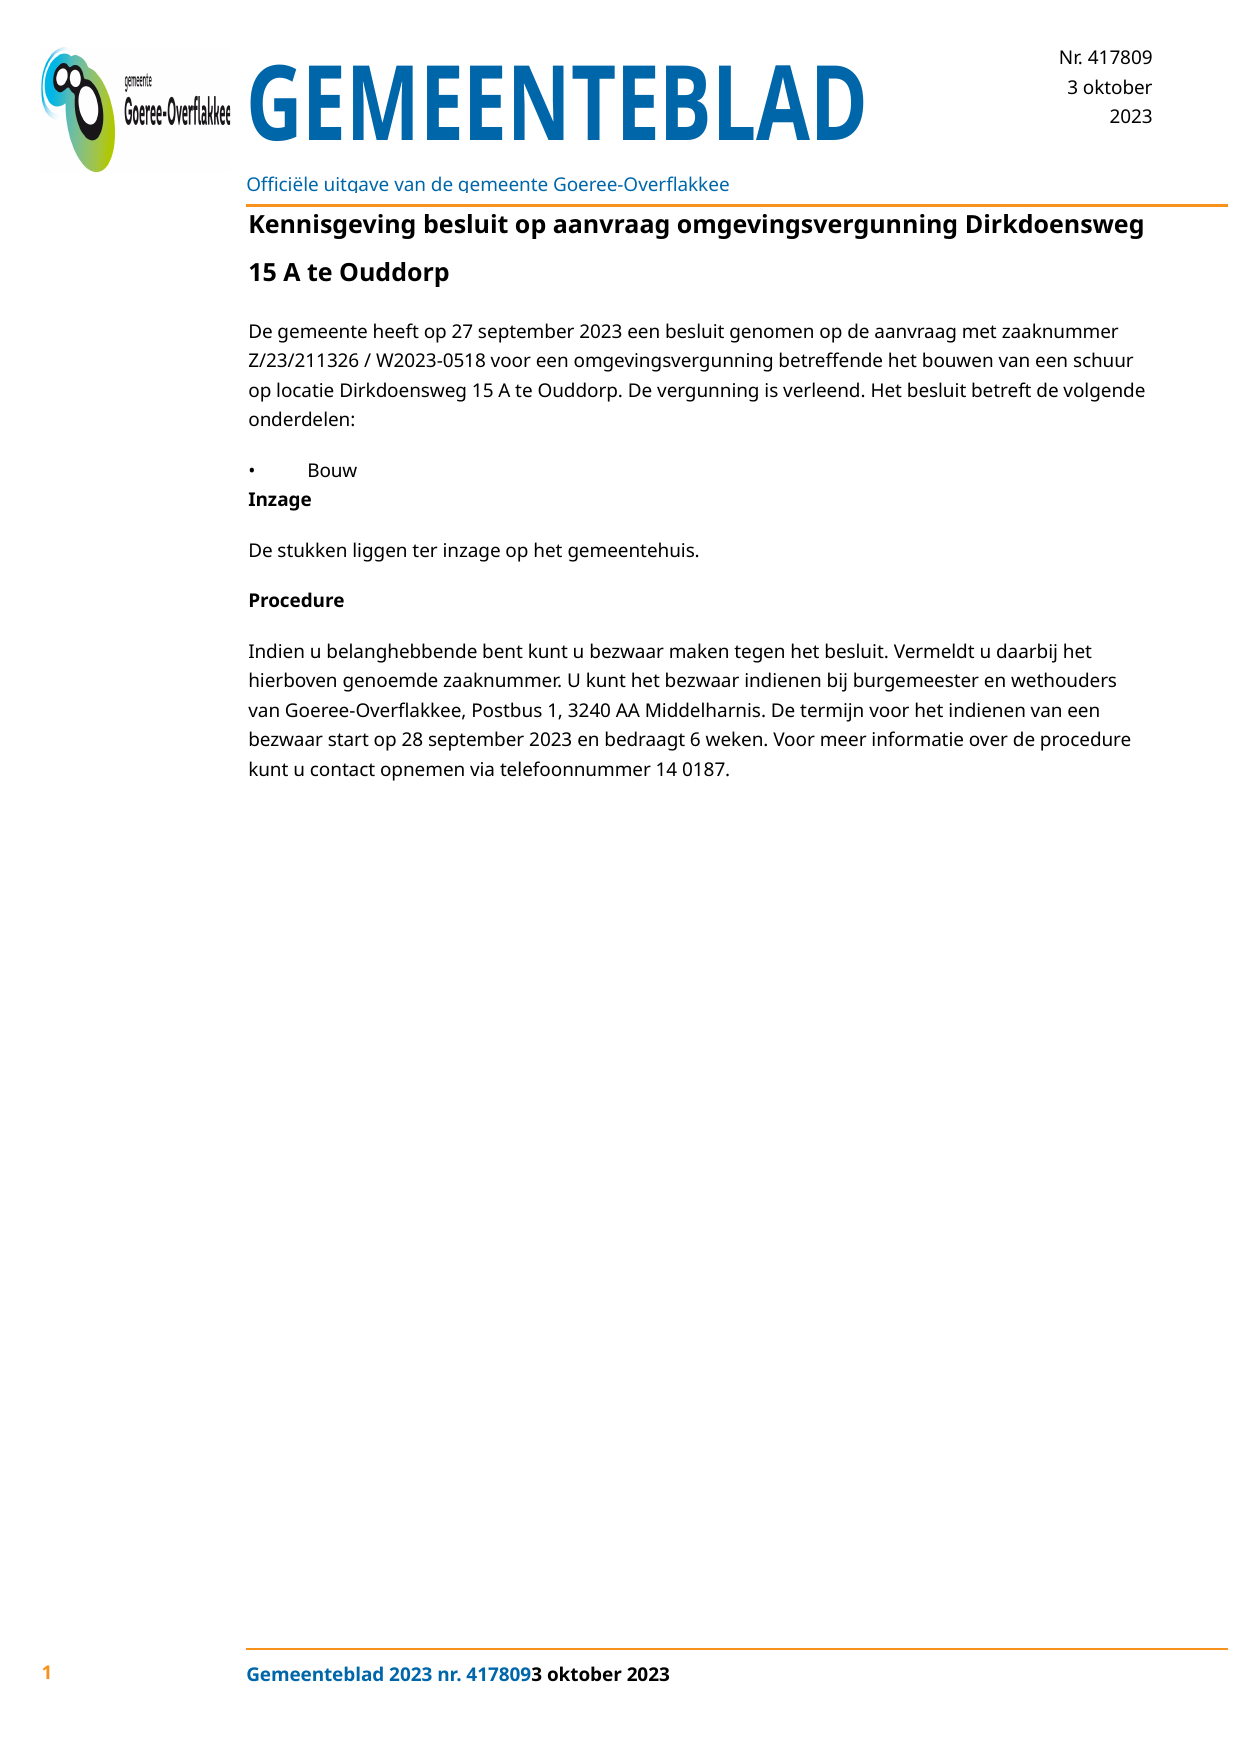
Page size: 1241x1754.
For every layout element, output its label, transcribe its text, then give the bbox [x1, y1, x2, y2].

text De stukken liggen ter inzage op het gemeentehuis. [248, 537, 1152, 563]
text De gemeente heeft op 27 september 2023 een besluit genomen op de aanvraag met zaaknummer Z/23/211326 / W2023-0518 voor een omgevingsvergunning betreffende het bouwen van een schuur op locatie Dirkdoensweg 15 A te Ouddorp. De vergunning is verleend. Het besluit betreft de volgende onderdelen: [248, 318, 1152, 432]
text Inzage [248, 487, 1152, 512]
picture [41, 47, 231, 172]
text Procedure [248, 587, 1152, 613]
text Kennisgeving besluit op aanvraag omgevingsvergunning Dirkdoensweg 15 A te Ouddorp [248, 207, 1152, 288]
text Indien u belanghebbende bent kunt u bezwaar maken tegen het besluit. Vermeldt u daarbij het hierboven genoemde zaaknummer. U kunt het bezwaar indienen bij burgemeester en wethouders van Goeree-Overflakkee, Postbus 1, 3240 AA Middelharnis. De termijn voor het indienen van een bezwaar start op 28 september 2023 en bedraagt 6 weken. Voor meer informatie over de procedure kunt u contact opnemen via telefoonnummer 14 0187. [248, 638, 1152, 782]
list Bouw [248, 457, 1152, 483]
